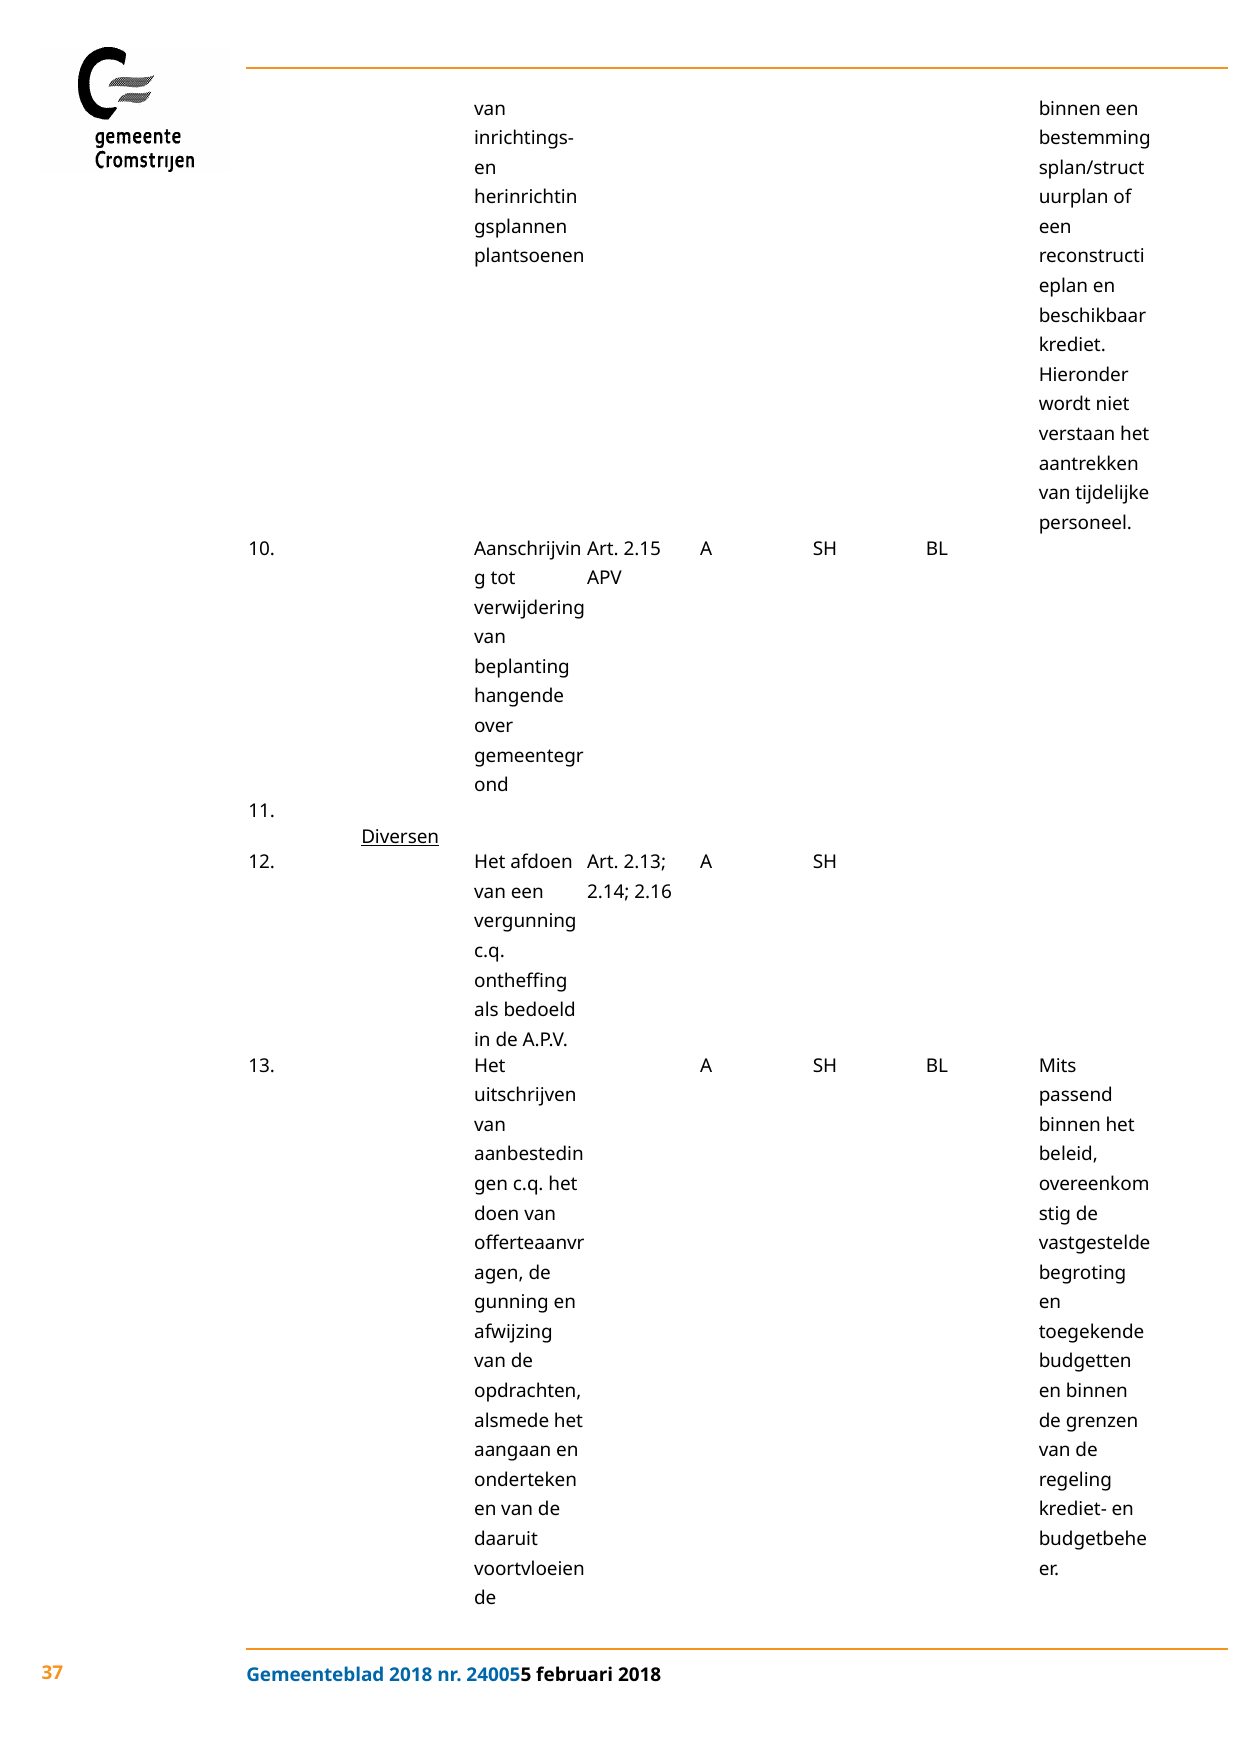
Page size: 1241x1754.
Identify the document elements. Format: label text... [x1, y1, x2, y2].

table_cell BL [926, 1052, 1038, 1610]
table_cell [1039, 535, 1152, 797]
table_cell van inrichtings- en herinrichtingsplannen plantsoenen [474, 95, 587, 535]
table_cell Het afdoen van een vergunning c.q. ontheffing als bedoeld in de A.P.V. [474, 849, 587, 1052]
table_cell 13. [248, 1052, 361, 1610]
table_cell [361, 535, 474, 797]
table_cell [926, 849, 1038, 1052]
table_cell 11. [248, 797, 361, 823]
table_cell [587, 95, 700, 535]
table_cell SH [813, 1052, 926, 1610]
table_cell Mits passend binnen het beleid, overeenkomstig de vastgestelde begroting en toegekende budgetten en binnen de grenzen van de regeling krediet- en budgetbeheer. [1039, 1052, 1152, 1610]
table_cell [700, 95, 813, 535]
table_cell A [700, 535, 813, 797]
table_cell [813, 823, 926, 848]
table_cell [813, 95, 926, 535]
table_cell Aanschrijving tot verwijdering van beplanting hangende over gemeentegrond [474, 535, 587, 797]
table_cell [1039, 849, 1152, 1052]
table_cell A [700, 1052, 813, 1610]
table_cell binnen een bestemmingsplan/structuurplan of een reconstructieplan en beschikbaar krediet. Hieronder wordt niet verstaan het aantrekken van tijdelijke personeel. [1039, 95, 1152, 535]
table_cell [361, 849, 474, 1052]
table_cell [361, 1052, 474, 1610]
table_cell Art. 2.13; 2.14; 2.16 [587, 849, 700, 1052]
table_cell 10. [248, 535, 361, 797]
table_cell BL [926, 535, 1038, 797]
table_cell [248, 95, 361, 535]
table_cell [1039, 797, 1152, 823]
table_cell SH [813, 535, 926, 797]
table_cell SH [813, 849, 926, 1052]
table_cell [813, 797, 926, 823]
table_cell [474, 797, 587, 823]
table_cell Het uitschrijven van aanbestedingen c.q. het doen van offerteaanvragen, de gunning en afwijzing van de opdrachten, alsmede het aangaan en ondertekenen van de daaruit voortvloeiende [474, 1052, 587, 1610]
table_cell Diversen [361, 823, 474, 848]
table_cell A [700, 849, 813, 1052]
table_cell [587, 823, 700, 848]
table_cell [361, 797, 474, 823]
picture [41, 47, 231, 172]
table_cell [474, 823, 587, 848]
table_cell 12. [248, 849, 361, 1052]
table_cell [926, 797, 1038, 823]
table_cell [587, 797, 700, 823]
table_cell [587, 1052, 700, 1610]
table_cell [700, 823, 813, 848]
table_cell [361, 95, 474, 535]
table_cell Art. 2.15 APV [587, 535, 700, 797]
table_cell [248, 823, 361, 848]
table_cell [926, 95, 1038, 535]
table_cell [926, 823, 1038, 848]
table_cell [1039, 823, 1152, 848]
table_cell [700, 797, 813, 823]
